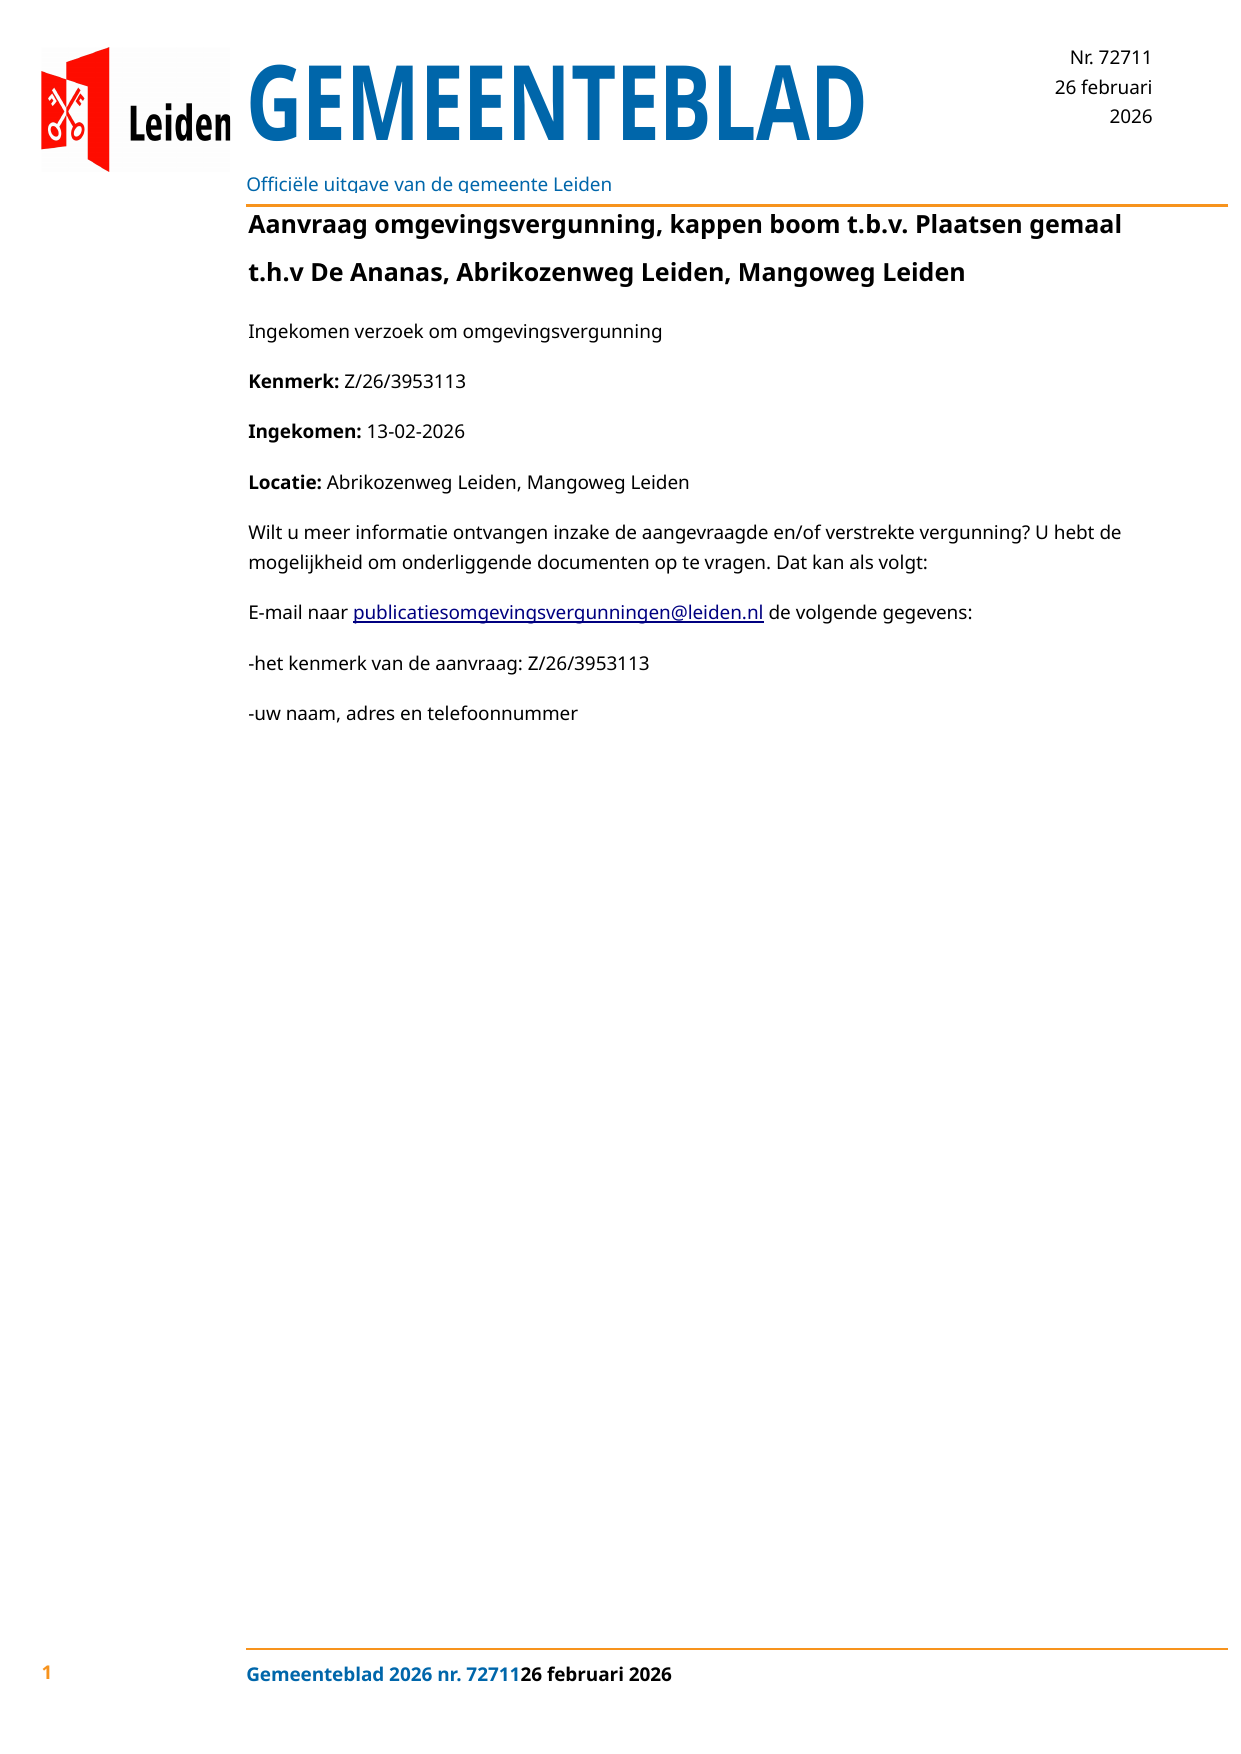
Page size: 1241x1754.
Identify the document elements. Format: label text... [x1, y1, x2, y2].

text Kenmerk: Z/26/3953113 [248, 368, 1152, 394]
text Aanvraag omgevingsvergunning, kappen boom t.b.v. Plaatsen gemaal t.h.v De Ananas, Abrikozenweg Leiden, Mangoweg Leiden [248, 207, 1152, 288]
text -uw naam, adres en telefoonnummer [248, 700, 1152, 726]
text Wilt u meer informatie ontvangen inzake de aangevraagde en/of verstrekte vergunning? U hebt de mogelijkheid om onderliggende documenten op te vragen. Dat kan als volgt: [248, 519, 1152, 575]
picture [41, 47, 231, 172]
text E-mail naar publicatiesomgevingsvergunningen@leiden.nl de volgende gegevens: [248, 599, 1152, 625]
text Ingekomen: 13-02-2026 [248, 419, 1152, 444]
text Locatie: Abrikozenweg Leiden, Mangoweg Leiden [248, 469, 1152, 495]
text -het kenmerk van de aanvraag: Z/26/3953113 [248, 650, 1152, 676]
text Ingekomen verzoek om omgevingsvergunning [248, 318, 1152, 344]
